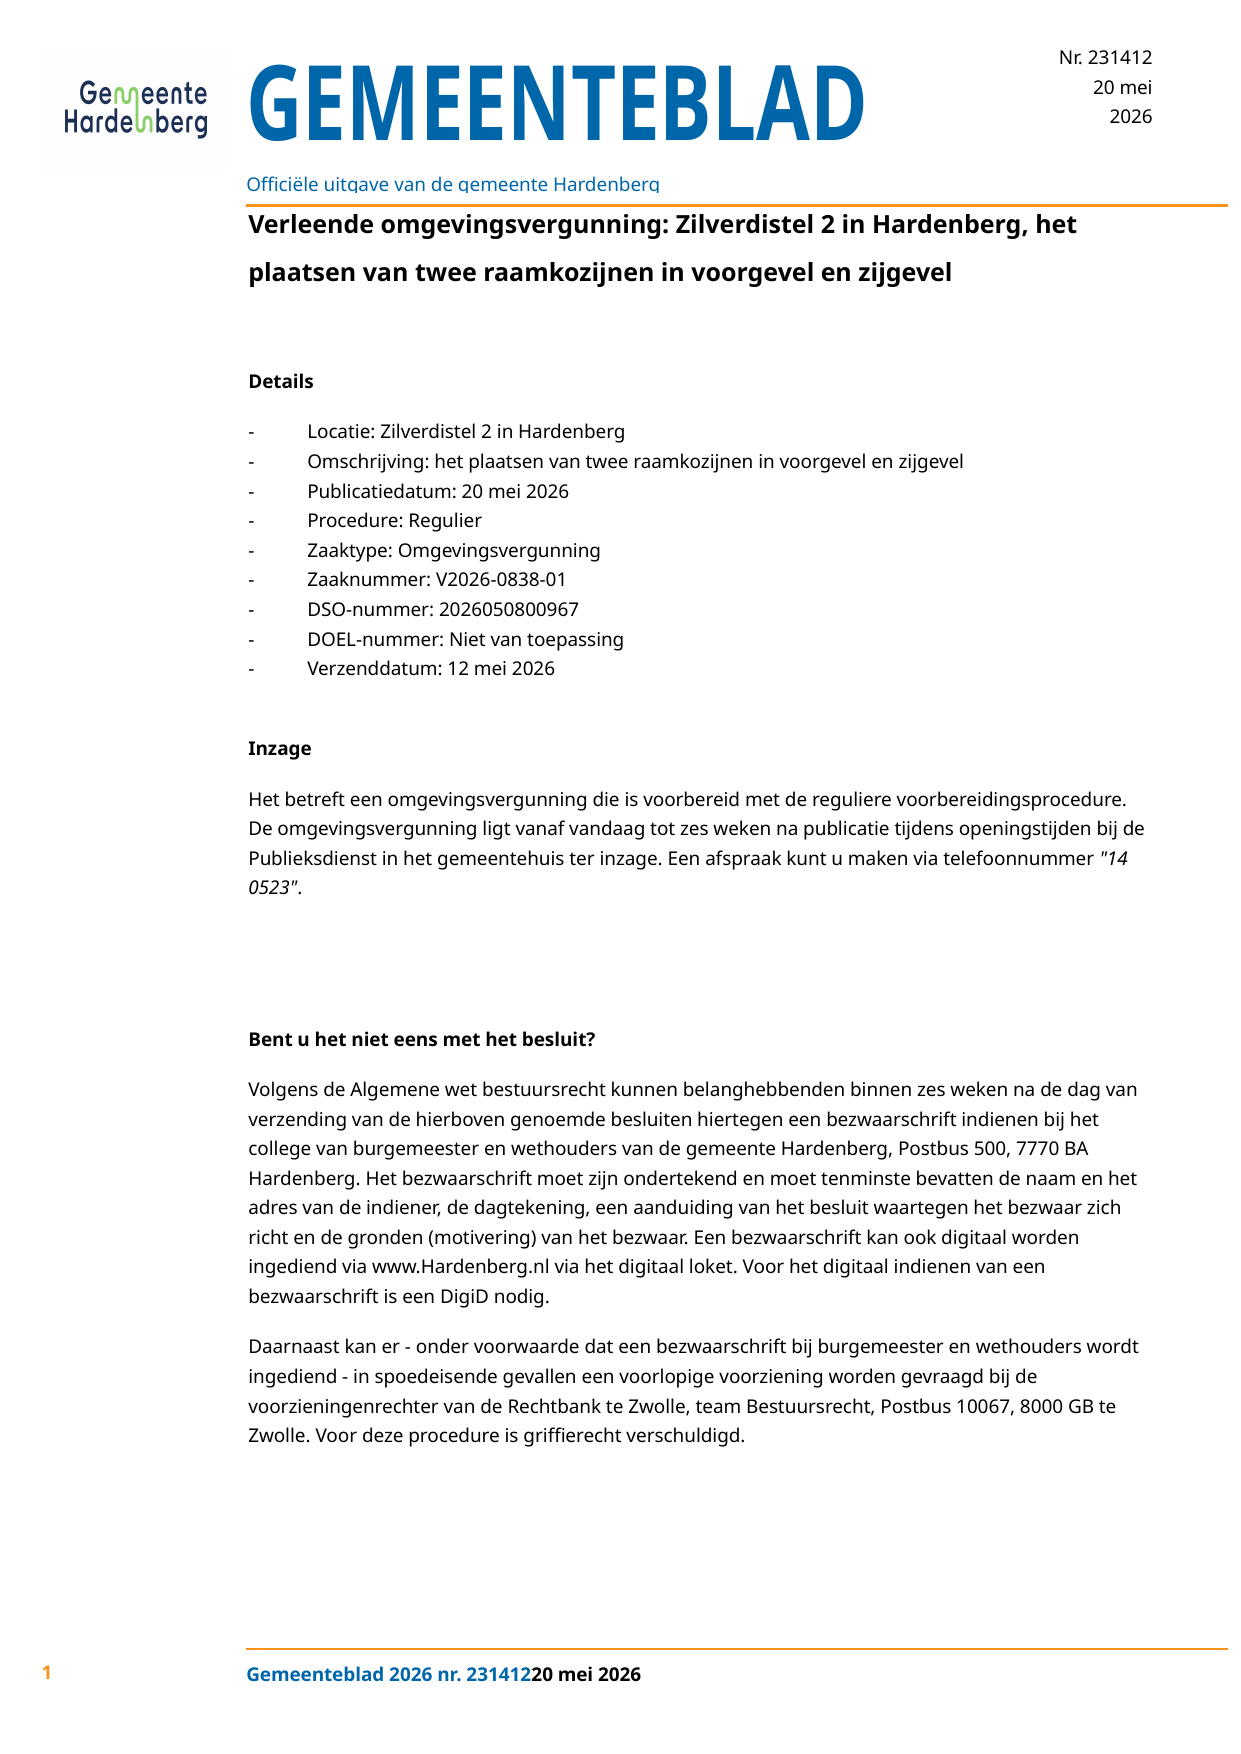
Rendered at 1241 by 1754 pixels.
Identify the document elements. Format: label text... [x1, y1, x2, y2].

picture [41, 47, 231, 172]
text Volgens de Algemene wet bestuursrecht kunnen belanghebbenden binnen zes weken na de dag van verzending van de hierboven genoemde besluiten hiertegen een bezwaarschrift indienen bij het college van burgemeester en wethouders van de gemeente Hardenberg, Postbus 500, 7770 BA Hardenberg. Het bezwaarschrift moet zijn ondertekend en moet tenminste bevatten de naam en het adres van de indiener, de dagtekening, een aanduiding van het besluit waartegen het bezwaar zich richt en de gronden (motivering) van het bezwaar. Een bezwaarschrift kan ook digitaal worden ingediend via www.Hardenberg.nl via het digitaal loket. Voor het digitaal indienen van een bezwaarschrift is een DigiD nodig. [248, 1076, 1152, 1309]
text Verleende omgevingsvergunning: Zilverdistel 2 in Hardenberg, het plaatsen van twee raamkozijnen in voorgevel en zijgevel [248, 207, 1152, 288]
text Daarnaast kan er - onder voorwaarde dat een bezwaarschrift bij burgemeester en wethouders wordt ingediend - in spoedeisende gevallen een voorlopige voorziening worden gevraagd bij de voorzieningenrechter van de Rechtbank te Zwolle, team Bestuursrecht, Postbus 10067, 8000 GB te Zwolle. Voor deze procedure is griffierecht verschuldigd. [248, 1334, 1152, 1448]
list Zaaknummer: V2026-0838-01 [248, 567, 1152, 592]
text Inzage [248, 735, 1152, 761]
list DOEL-nummer: Niet van toepassing [248, 626, 1152, 652]
text Het betreft een omgevingsvergunning die is voorbereid met de reguliere voorbereidingsprocedure. De omgevingsvergunning ligt vanaf vandaag tot zes weken na publicatie tijdens openingstijden bij de Publieksdienst in het gemeentehuis ter inzage. Een afspraak kunt u maken via telefoonnummer "14 0523". [248, 786, 1152, 900]
list Locatie: Zilverdistel 2 in Hardenberg [248, 419, 1152, 444]
list Verzenddatum: 12 mei 2026 [248, 655, 1152, 681]
text Details [248, 368, 1152, 394]
list Omschrijving: het plaatsen van twee raamkozijnen in voorgevel en zijgevel [248, 448, 1152, 474]
list DSO-nummer: 2026050800967 [248, 596, 1152, 622]
list Zaaktype: Omgevingsvergunning [248, 537, 1152, 563]
list Publicatiedatum: 20 mei 2026 [248, 478, 1152, 504]
text Bent u het niet eens met het besluit? [248, 1026, 1152, 1052]
list Procedure: Regulier [248, 507, 1152, 533]
